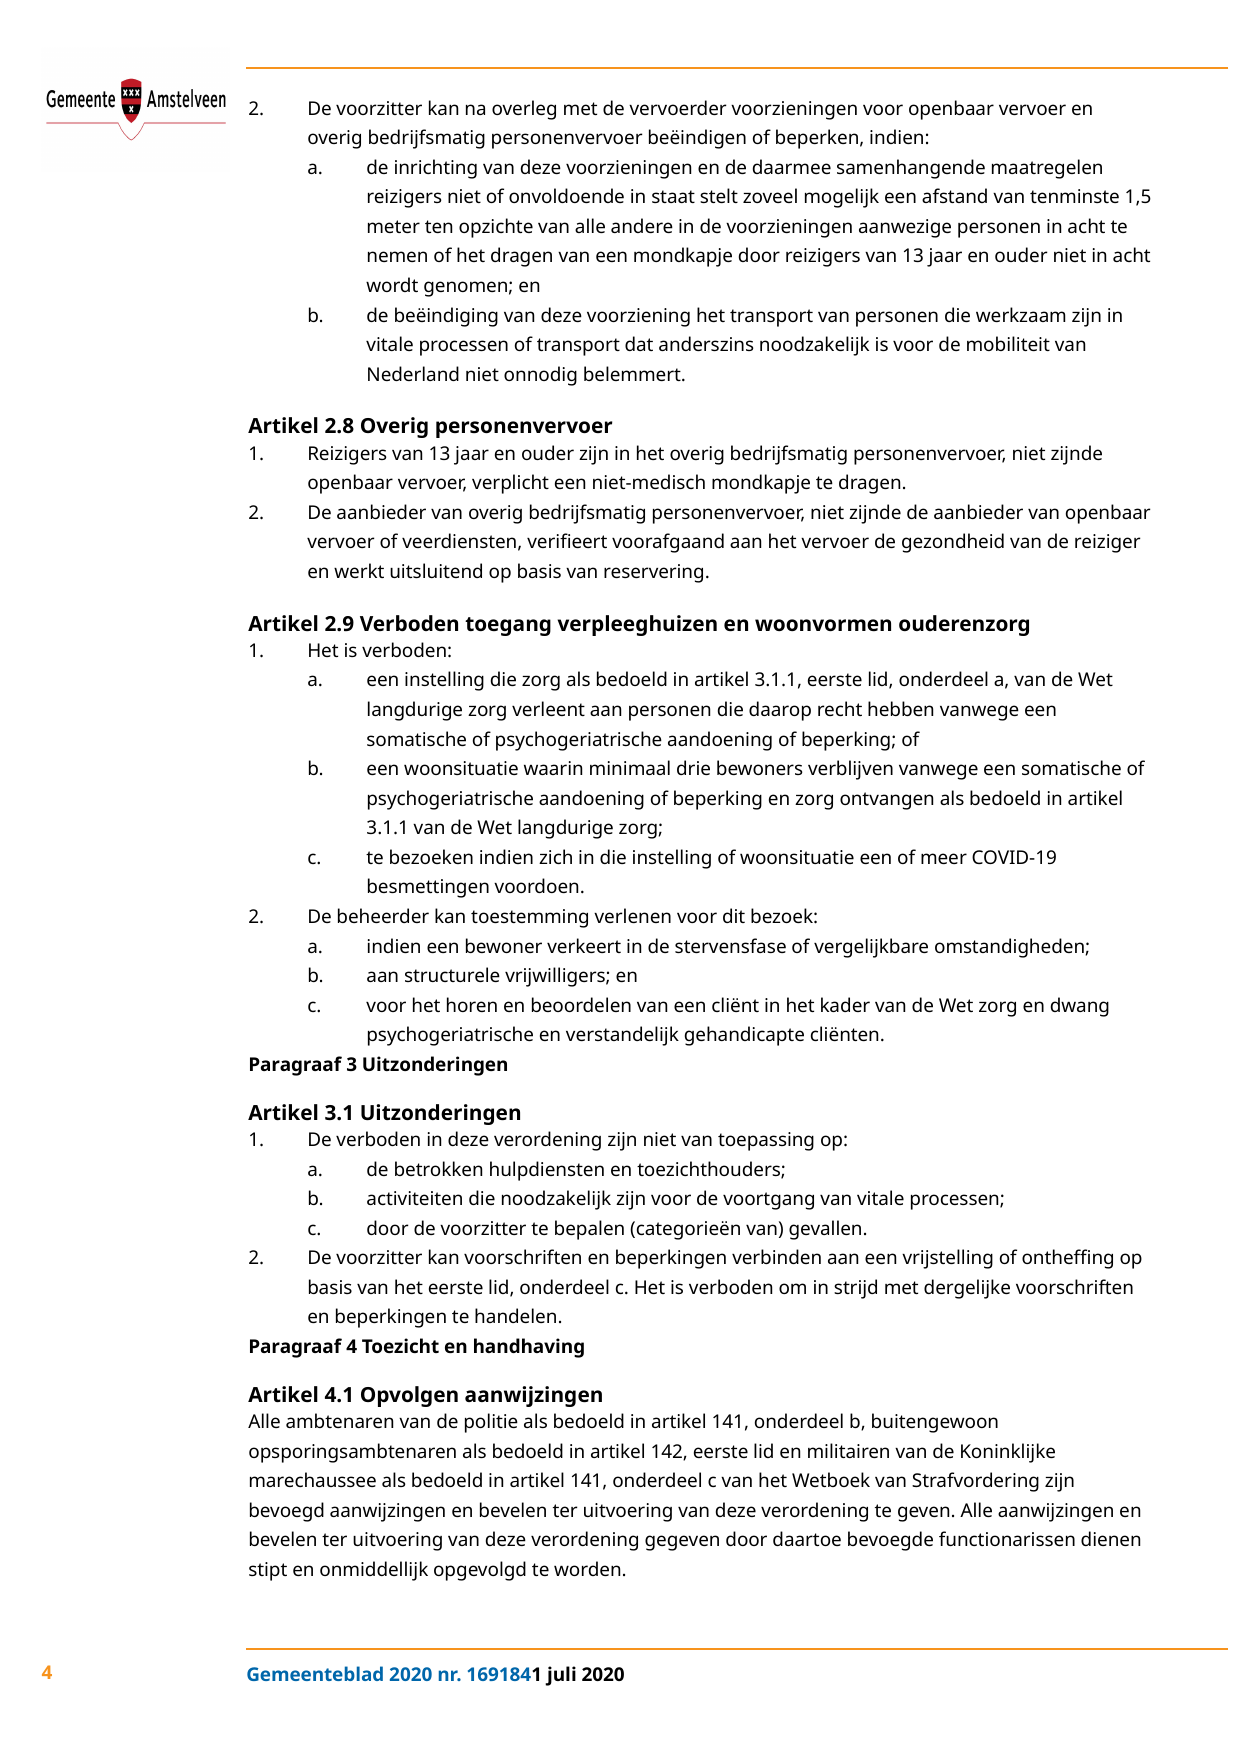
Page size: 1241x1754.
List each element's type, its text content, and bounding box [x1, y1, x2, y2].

list een instelling die zorg als bedoeld in artikel 3.1.1, eerste lid, onderdeel a, van de Wet langdurige zorg verleent aan personen die daarop recht hebben vanwege een somatische of psychogeriatrische aandoening of beperking; of [307, 667, 1152, 752]
text Paragraaf 3 Uitzonderingen [248, 1051, 1152, 1077]
text Paragraaf 4 Toezicht en handhaving [248, 1333, 1152, 1359]
text Artikel 3.1 Uitzonderingen [248, 1098, 1152, 1126]
list indien een bewoner verkeert in de stervensfase of vergelijkbare omstandigheden; [307, 933, 1152, 959]
list een woonsituatie waarin minimaal drie bewoners verblijven vanwege een somatische of psychogeriatrische aandoening of beperking en zorg ontvangen als bedoeld in artikel 3.1.1 van de Wet langdurige zorg; [307, 755, 1152, 840]
picture [41, 47, 231, 172]
list Reizigers van 13 jaar en ouder zijn in het overig bedrijfsmatig personenvervoer, niet zijnde openbaar vervoer, verplicht een niet-medisch mondkapje te dragen. [248, 440, 1152, 495]
list voor het horen en beoordelen van een cliënt in het kader van de Wet zorg en dwang psychogeriatrische en verstandelijk gehandicapte cliënten. [307, 992, 1152, 1047]
list De voorzitter kan na overleg met de vervoerder voorzieningen voor openbaar vervoer en overig bedrijfsmatig personenvervoer beëindigen of beperken, indien: [248, 95, 1152, 150]
list door de voorzitter te bepalen (categorieën van) gevallen. [307, 1215, 1152, 1241]
list De voorzitter kan voorschriften en beperkingen verbinden aan een vrijstelling of ontheffing op basis van het eerste lid, onderdeel c. Het is verboden om in strijd met dergelijke voorschriften en beperkingen te handelen. [248, 1244, 1152, 1329]
list de inrichting van deze voorzieningen en de daarmee samenhangende maatregelen reizigers niet of onvoldoende in staat stelt zoveel mogelijk een afstand van tenminste 1,5 meter ten opzichte van alle andere in de voorzieningen aanwezige personen in acht te nemen of het dragen van een mondkapje door reizigers van 13 jaar en ouder niet in acht wordt genomen; en [307, 154, 1152, 298]
list De beheerder kan toestemming verlenen voor dit bezoek: [248, 903, 1152, 929]
list aan structurele vrijwilligers; en [307, 962, 1152, 988]
list de betrokken hulpdiensten en toezichthouders; [307, 1156, 1152, 1182]
text Artikel 4.1 Opvolgen aanwijzingen [248, 1380, 1152, 1408]
list De verboden in deze verordening zijn niet van toepassing op: [248, 1126, 1152, 1152]
list De aanbieder van overig bedrijfsmatig personenvervoer, niet zijnde de aanbieder van openbaar vervoer of veerdiensten, verifieert voorafgaand aan het vervoer de gezondheid van de reiziger en werkt uitsluitend op basis van reservering. [248, 499, 1152, 584]
list Het is verboden: [248, 637, 1152, 663]
list activiteiten die noodzakelijk zijn voor de voortgang van vitale processen; [307, 1185, 1152, 1211]
list te bezoeken indien zich in die instelling of woonsituatie een of meer COVID-19 besmettingen voordoen. [307, 844, 1152, 899]
text Alle ambtenaren van de politie als bedoeld in artikel 141, onderdeel b, buitengewoon opsporingsambtenaren als bedoeld in artikel 142, eerste lid en militairen van de Koninklijke marechaussee als bedoeld in artikel 141, onderdeel c van het Wetboek van Strafvordering zijn bevoegd aanwijzingen en bevelen ter uitvoering van deze verordening te geven. Alle aanwijzingen en bevelen ter uitvoering van deze verordening gegeven door daartoe bevoegde functionarissen dienen stipt en onmiddellijk opgevolgd te worden. [248, 1408, 1152, 1582]
list de beëindiging van deze voorziening het transport van personen die werkzaam zijn in vitale processen of transport dat anderszins noodzakelijk is voor de mobiliteit van Nederland niet onnodig belemmert. [307, 302, 1152, 387]
text Artikel 2.9 Verboden toegang verpleeghuizen en woonvormen ouderenzorg [248, 609, 1152, 637]
text Artikel 2.8 Overig personenvervoer [248, 411, 1152, 440]
